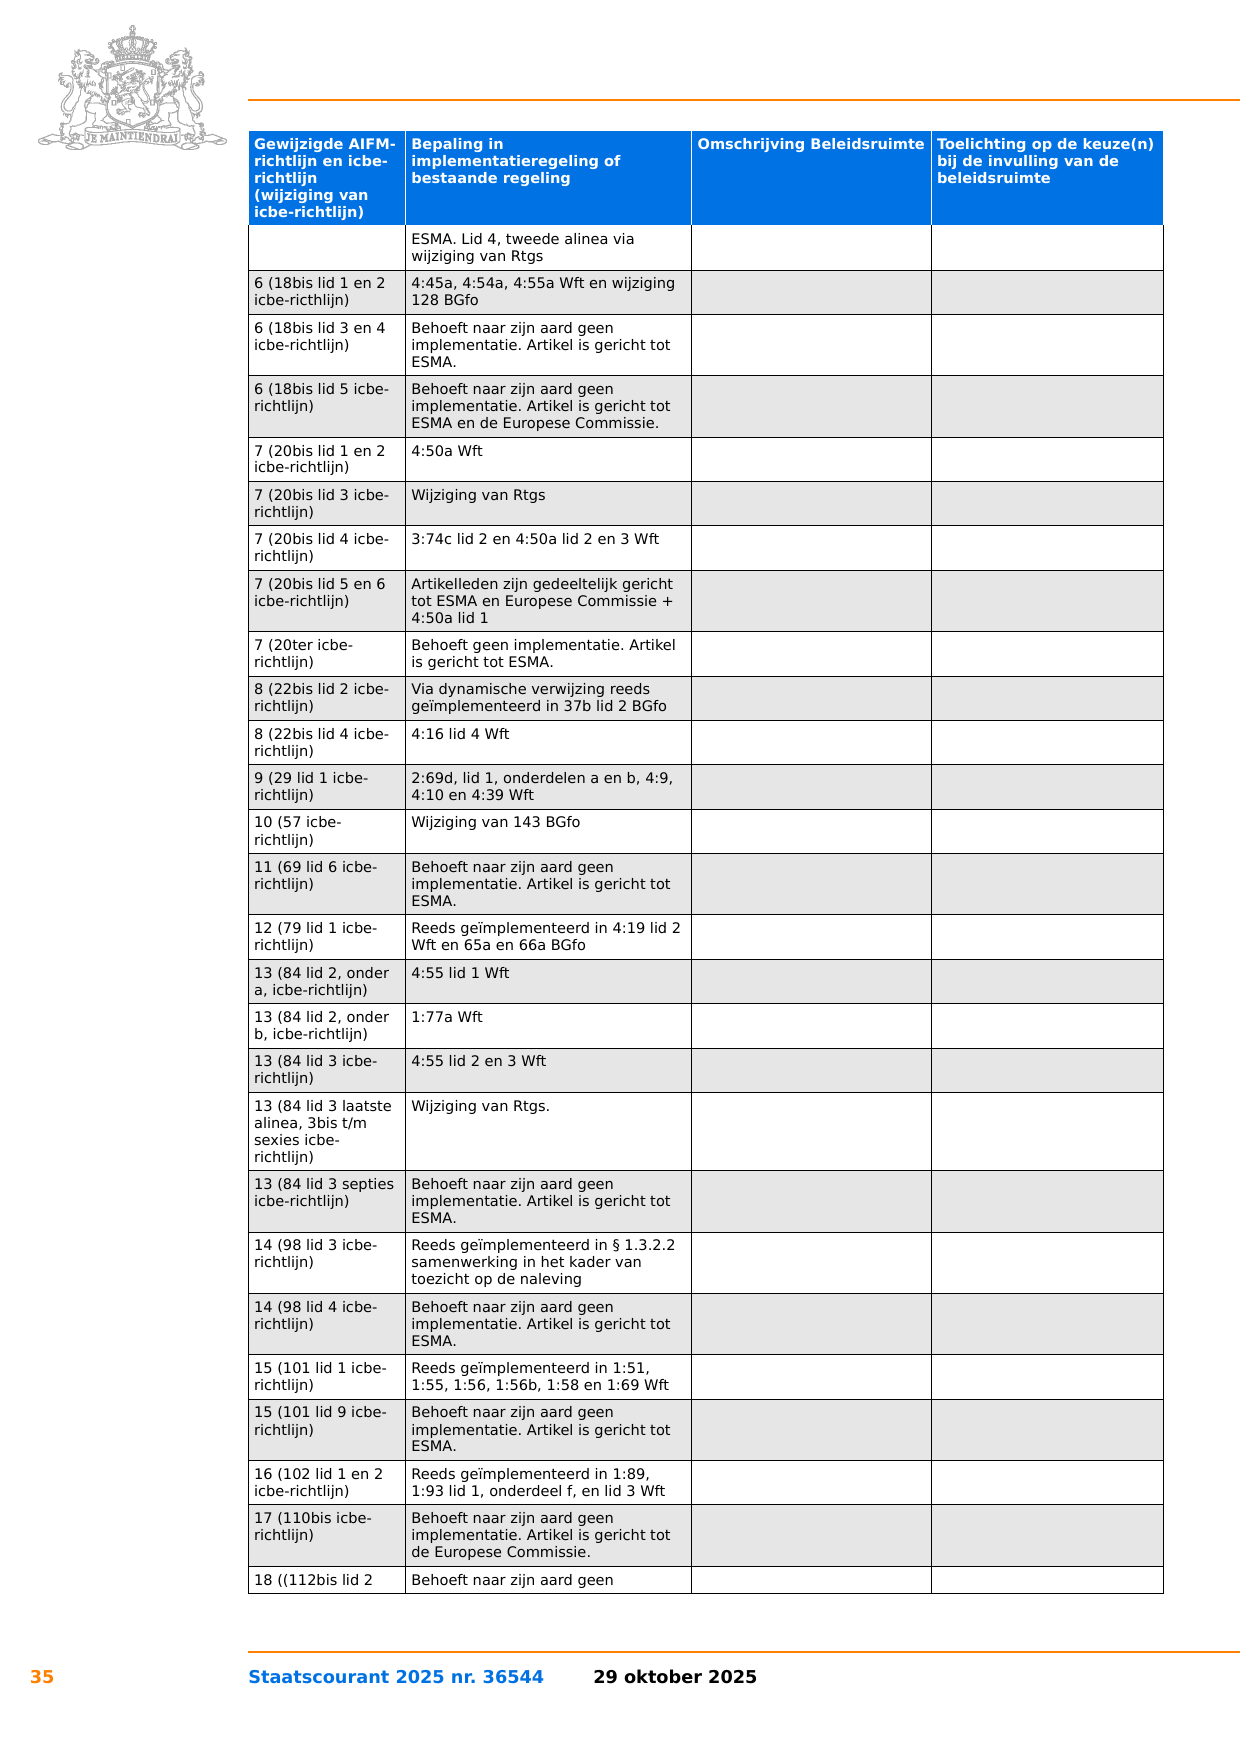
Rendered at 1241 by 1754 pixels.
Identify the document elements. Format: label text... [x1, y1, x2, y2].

table_cell 14 (98 lid 4 icbe-richtlijn) [249, 1294, 405, 1354]
table_cell [692, 482, 931, 525]
table_cell Reeds geïmplementeerd in § 1.3.2.2 samenwerking in het kader van toezicht op de naleving [406, 1233, 691, 1293]
table_cell [932, 810, 1163, 853]
picture [38, 25, 227, 150]
table_cell [692, 571, 931, 631]
table_cell 4:50a Wft [406, 438, 691, 481]
table_cell [932, 438, 1163, 481]
table_cell 4:16 lid 4 Wft [406, 721, 691, 764]
table_cell [692, 1505, 931, 1566]
table_cell Behoeft geen implementatie. Artikel is gericht tot ESMA. [406, 632, 691, 676]
table_cell [932, 721, 1163, 764]
table_cell Behoeft naar zijn aard geen implementatie. Artikel is gericht tot ESMA. [406, 854, 691, 914]
table_cell [692, 315, 931, 375]
table_cell Reeds geïmplementeerd in 1:89, 1:93 lid 1, onderdeel f, en lid 3 Wft [406, 1461, 691, 1504]
table_cell [932, 571, 1163, 631]
table_cell 13 (84 lid 3 icbe-richtlijn) [249, 1049, 405, 1092]
table_cell 13 (84 lid 2, onder a, icbe-richtlijn) [249, 960, 405, 1003]
table_cell [692, 376, 931, 437]
table_cell [692, 1294, 931, 1354]
table_cell 4:55 lid 2 en 3 Wft [406, 1049, 691, 1092]
table_cell [692, 271, 931, 314]
table_cell [692, 854, 931, 914]
table_cell 6 (18bis lid 5 icbe-richtlijn) [249, 376, 405, 437]
table_cell 6 (18bis lid 3 en 4 icbe-richtlijn) [249, 315, 405, 375]
table_cell Wijziging van Rtgs [406, 482, 691, 525]
table_cell [249, 226, 405, 269]
table_cell [932, 1355, 1163, 1399]
table_cell Via dynamische verwijzing reeds geïmplementeerd in 37b lid 2 BGfo [406, 677, 691, 720]
table_cell [692, 438, 931, 481]
table_cell Behoeft naar zijn aard geen implementatie. Artikel is gericht tot ESMA. [406, 1400, 691, 1460]
table_cell Behoeft naar zijn aard geen implementatie. Artikel is gericht tot ESMA. [406, 1171, 691, 1232]
table_cell [692, 960, 931, 1003]
table_cell [692, 1461, 931, 1504]
table_cell [692, 1049, 931, 1092]
table_cell Wijziging van 143 BGfo [406, 810, 691, 853]
table_cell 2:69d, lid 1, onderdelen a en b, 4:9, 4:10 en 4:39 Wft [406, 765, 691, 809]
table_cell [932, 376, 1163, 437]
table_cell [692, 1567, 931, 1593]
table_cell 16 (102 lid 1 en 2 icbe-richtlijn) [249, 1461, 405, 1504]
table_cell ESMA. Lid 4, tweede alinea via wijziging van Rtgs [406, 226, 691, 269]
table_cell 8 (22bis lid 2 icbe-richtlijn) [249, 677, 405, 720]
table_cell 4:55 lid 1 Wft [406, 960, 691, 1003]
table_cell [932, 1400, 1163, 1460]
table_cell 15 (101 lid 9 icbe-richtlijn) [249, 1400, 405, 1460]
table_cell [932, 226, 1163, 269]
table_cell [692, 915, 931, 959]
table_header Gewijzigde AIFM-richtlijn en icbe-richtlijn (wijziging van icbe-richtlijn) [249, 131, 405, 225]
table_header Toelichting op de keuze(n) bij de invulling van de beleidsruimte [932, 131, 1163, 225]
table_cell [692, 677, 931, 720]
table_cell 7 (20bis lid 1 en 2 icbe-richtlijn) [249, 438, 405, 481]
table_cell [932, 482, 1163, 525]
table_cell [932, 915, 1163, 959]
table_cell 9 (29 lid 1 icbe-richtlijn) [249, 765, 405, 809]
table_cell Behoeft naar zijn aard geen [406, 1567, 691, 1593]
table_cell 12 (79 lid 1 icbe-richtlijn) [249, 915, 405, 959]
table_cell [932, 677, 1163, 720]
table_cell [932, 1093, 1163, 1170]
table_cell 14 (98 lid 3 icbe-richtlijn) [249, 1233, 405, 1293]
table_cell 6 (18bis lid 1 en 2 icbe-ricthlijn) [249, 271, 405, 314]
table_cell [932, 1049, 1163, 1092]
table_cell [932, 526, 1163, 570]
table_cell Artikelleden zijn gedeeltelijk gericht tot ESMA en Europese Commissie + 4:50a lid 1 [406, 571, 691, 631]
table_cell [692, 721, 931, 764]
table_cell 7 (20ter icbe-richtlijn) [249, 632, 405, 676]
table_cell 1:77a Wft [406, 1004, 691, 1047]
table_cell [692, 1171, 931, 1232]
table_cell [692, 1004, 931, 1047]
table_cell [932, 1505, 1163, 1566]
table_cell 3:74c lid 2 en 4:50a lid 2 en 3 Wft [406, 526, 691, 570]
table_cell [932, 1233, 1163, 1293]
table_cell Reeds geïmplementeerd in 1:51, 1:55, 1:56, 1:56b, 1:58 en 1:69 Wft [406, 1355, 691, 1399]
table_cell [692, 1400, 931, 1460]
table_cell [932, 632, 1163, 676]
table_cell [692, 810, 931, 853]
table_cell [932, 854, 1163, 914]
table_cell [932, 1171, 1163, 1232]
table_cell [692, 1093, 931, 1170]
table_cell Behoeft naar zijn aard geen implementatie. Artikel is gericht tot ESMA en de Europese Commissie. [406, 376, 691, 437]
table_cell [932, 315, 1163, 375]
table_cell [692, 632, 931, 676]
table_cell 7 (20bis lid 3 icbe-richtlijn) [249, 482, 405, 525]
table_cell 8 (22bis lid 4 icbe-richtlijn) [249, 721, 405, 764]
table_cell 7 (20bis lid 4 icbe-richtlijn) [249, 526, 405, 570]
table_cell Behoeft naar zijn aard geen implementatie. Artikel is gericht tot de Europese Commissie. [406, 1505, 691, 1566]
table_cell [932, 1294, 1163, 1354]
table_cell 11 (69 lid 6 icbe-richtlijn) [249, 854, 405, 914]
table_cell [932, 765, 1163, 809]
table_cell 13 (84 lid 3 laatste alinea, 3bis t/m sexies icbe-richtlijn) [249, 1093, 405, 1170]
table_cell [692, 765, 931, 809]
table_cell 4:45a, 4:54a, 4:55a Wft en wijziging 128 BGfo [406, 271, 691, 314]
table_cell 7 (20bis lid 5 en 6 icbe-richtlijn) [249, 571, 405, 631]
table_cell [932, 1004, 1163, 1047]
table_cell [932, 960, 1163, 1003]
table_cell 13 (84 lid 3 septies icbe-richtlijn) [249, 1171, 405, 1232]
table_cell [932, 1567, 1163, 1593]
table_cell [932, 1461, 1163, 1504]
table_cell 15 (101 lid 1 icbe-richtlijn) [249, 1355, 405, 1399]
table_cell [692, 526, 931, 570]
table_cell Reeds geïmplementeerd in 4:19 lid 2 Wft en 65a en 66a BGfo [406, 915, 691, 959]
table_cell [692, 1355, 931, 1399]
table_cell [692, 1233, 931, 1293]
table_cell Behoeft naar zijn aard geen implementatie. Artikel is gericht tot ESMA. [406, 1294, 691, 1354]
table_header Bepaling in implementatieregeling of bestaande regeling [406, 131, 691, 225]
table_cell 10 (57 icbe-richtlijn) [249, 810, 405, 853]
table_cell 17 (110bis icbe-richtlijn) [249, 1505, 405, 1566]
table_cell [932, 271, 1163, 314]
table_cell Wijziging van Rtgs. [406, 1093, 691, 1170]
table_cell 18 ((112bis lid 2 [249, 1567, 405, 1593]
table_cell Behoeft naar zijn aard geen implementatie. Artikel is gericht tot ESMA. [406, 315, 691, 375]
table_cell 13 (84 lid 2, onder b, icbe-richtlijn) [249, 1004, 405, 1047]
table_cell [692, 226, 931, 269]
table_header Omschrijving Beleidsruimte [692, 131, 931, 225]
